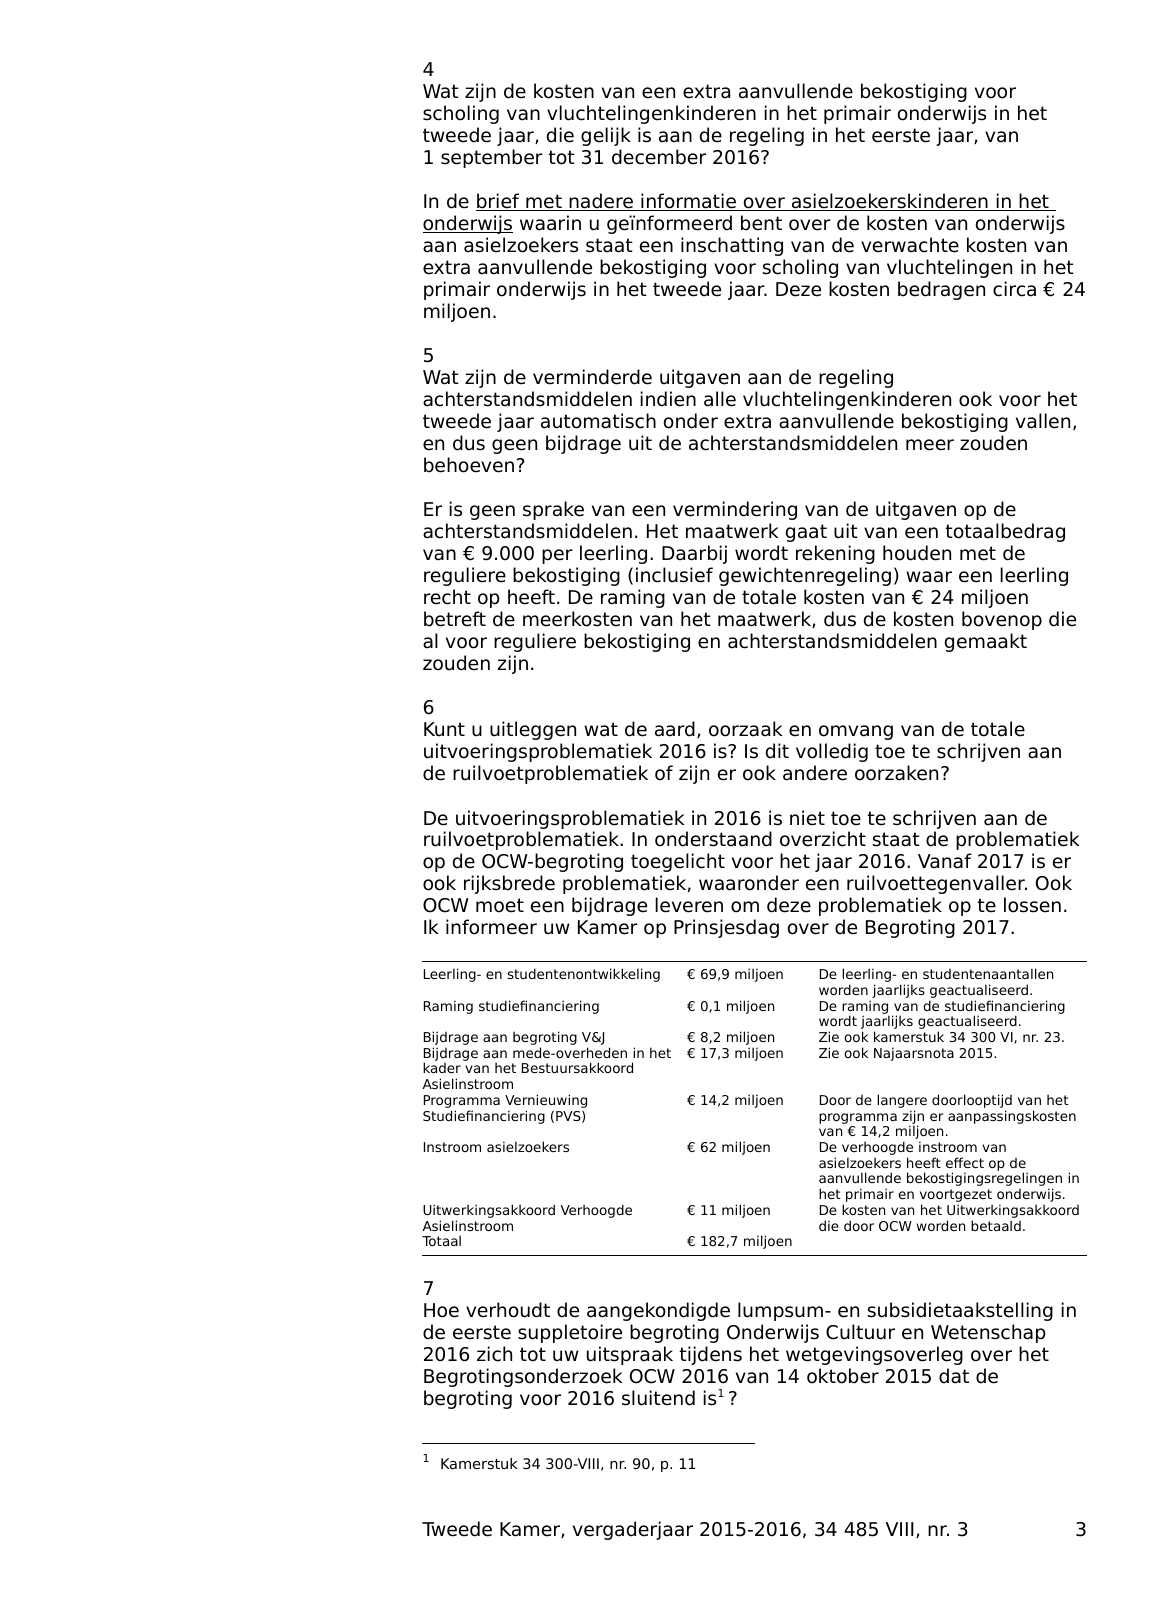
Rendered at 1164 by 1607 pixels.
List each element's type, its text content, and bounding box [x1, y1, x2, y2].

table_cell Programma Vernieuwing Studiefinanciering (PVS) [422, 1093, 681, 1140]
text 7 [422, 1278, 1087, 1300]
table_cell € 17,3 miljoen [681, 1046, 812, 1093]
text Wat zijn de verminderde uitgaven aan de regeling achterstandsmiddelen indien alle vluchtelingenkinderen ook voor het tweede jaar automatisch onder extra aanvullende bekostiging vallen, en dus geen bijdrage uit de achterstandsmiddelen meer zouden behoeven? [422, 367, 1087, 477]
text Wat zijn de kosten van een extra aanvullende bekostiging voor scholing van vluchtelingenkinderen in het primair onderwijs in het tweede jaar, die gelijk is aan de regeling in het eerste jaar, van 1 september tot 31 december 2016? [422, 81, 1087, 169]
table_cell Zie ook kamerstuk 34 300 VI, nr. 23. [812, 1030, 1087, 1046]
table_cell De verhoogde instroom van asielzoekers heeft effect op de aanvullende bekostigingsregelingen in het primair en voortgezet onderwijs. [812, 1140, 1087, 1203]
table_cell € 8,2 miljoen [681, 1030, 812, 1046]
table_cell De kosten van het Uitwerkingsakkoord die door OCW worden betaald. [812, 1203, 1087, 1234]
table_cell € 0,1 miljoen [681, 998, 812, 1030]
table_cell € 182,7 miljoen [681, 1234, 812, 1255]
table_cell Door de langere doorlooptijd van het programma zijn er aanpassingskosten van € 14,2 miljoen. [812, 1093, 1087, 1140]
text 5 [422, 345, 1087, 367]
text 4 [422, 59, 1087, 81]
table_header Leerling- en studentenontwikkeling [422, 962, 681, 998]
table_header € 69,9 miljoen [681, 962, 812, 998]
text Kunt u uitleggen wat de aard, oorzaak en omvang van de totale uitvoeringsproblematiek 2016 is? Is dit volledig toe te schrijven aan de ruilvoetproblematiek of zijn er ook andere oorzaken? [422, 719, 1087, 785]
table_cell Zie ook Najaarsnota 2015. [812, 1046, 1087, 1093]
table_cell € 14,2 miljoen [681, 1093, 812, 1140]
table_cell Instroom asielzoekers [422, 1140, 681, 1203]
table_cell Bijdrage aan mede-overheden in het kader van het Bestuursakkoord Asielinstroom [422, 1046, 681, 1093]
table_header De leerling- en studentenaantallen worden jaarlijks geactualiseerd. [812, 962, 1087, 998]
table_cell € 62 miljoen [681, 1140, 812, 1203]
table_cell Bijdrage aan begroting V&J [422, 1030, 681, 1046]
text Kamerstuk 34 300-VIII, nr. 90, p. 11 [422, 1452, 1087, 1474]
text Er is geen sprake van een vermindering van de uitgaven op de achterstandsmiddelen. Het maatwerk gaat uit van een totaalbedrag van € 9.000 per leerling. Daarbij wordt rekening houden met de reguliere bekostiging (inclusief gewichtenregeling) waar een leerling recht op heeft. De raming van de totale kosten van € 24 miljoen betreft de meerkosten van het maatwerk, dus de kosten bovenop die al voor reguliere bekostiging en achterstandsmiddelen gemaakt zouden zijn. [422, 499, 1087, 675]
table_cell Raming studiefinanciering [422, 998, 681, 1030]
table_cell Totaal [422, 1234, 681, 1255]
text 6 [422, 697, 1087, 719]
table_cell De raming van de studiefinanciering wordt jaarlijks geactualiseerd. [812, 998, 1087, 1030]
text Hoe verhoudt de aangekondigde lumpsum- en subsidietaakstelling in de eerste suppletoire begroting Onderwijs Cultuur en Wetenschap 2016 zich tot uw uitspraak tijdens het wetgevingsoverleg over het Begrotingsonderzoek OCW 2016 van 14 oktober 2015 dat de begroting voor 2016 sluitend is? [422, 1300, 1087, 1410]
table_cell [812, 1234, 1087, 1255]
table_cell € 11 miljoen [681, 1203, 812, 1234]
table_cell Uitwerkingsakkoord Verhoogde Asielinstroom [422, 1203, 681, 1234]
text In de brief met nadere informatie over asielzoekerskinderen in het onderwijs waarin u geïnformeerd bent over de kosten van onderwijs aan asielzoekers staat een inschatting van de verwachte kosten van extra aanvullende bekostiging voor scholing van vluchtelingen in het primair onderwijs in het tweede jaar. Deze kosten bedragen circa € 24 miljoen. [422, 191, 1087, 323]
text De uitvoeringsproblematiek in 2016 is niet toe te schrijven aan de ruilvoetproblematiek. In onderstaand overzicht staat de problematiek op de OCW-begroting toegelicht voor het jaar 2016. Vanaf 2017 is er ook rijksbrede problematiek, waaronder een ruilvoettegenvaller. Ook OCW moet een bijdrage leveren om deze problematiek op te lossen. Ik informeer uw Kamer op Prinsjesdag over de Begroting 2017. [422, 807, 1087, 939]
